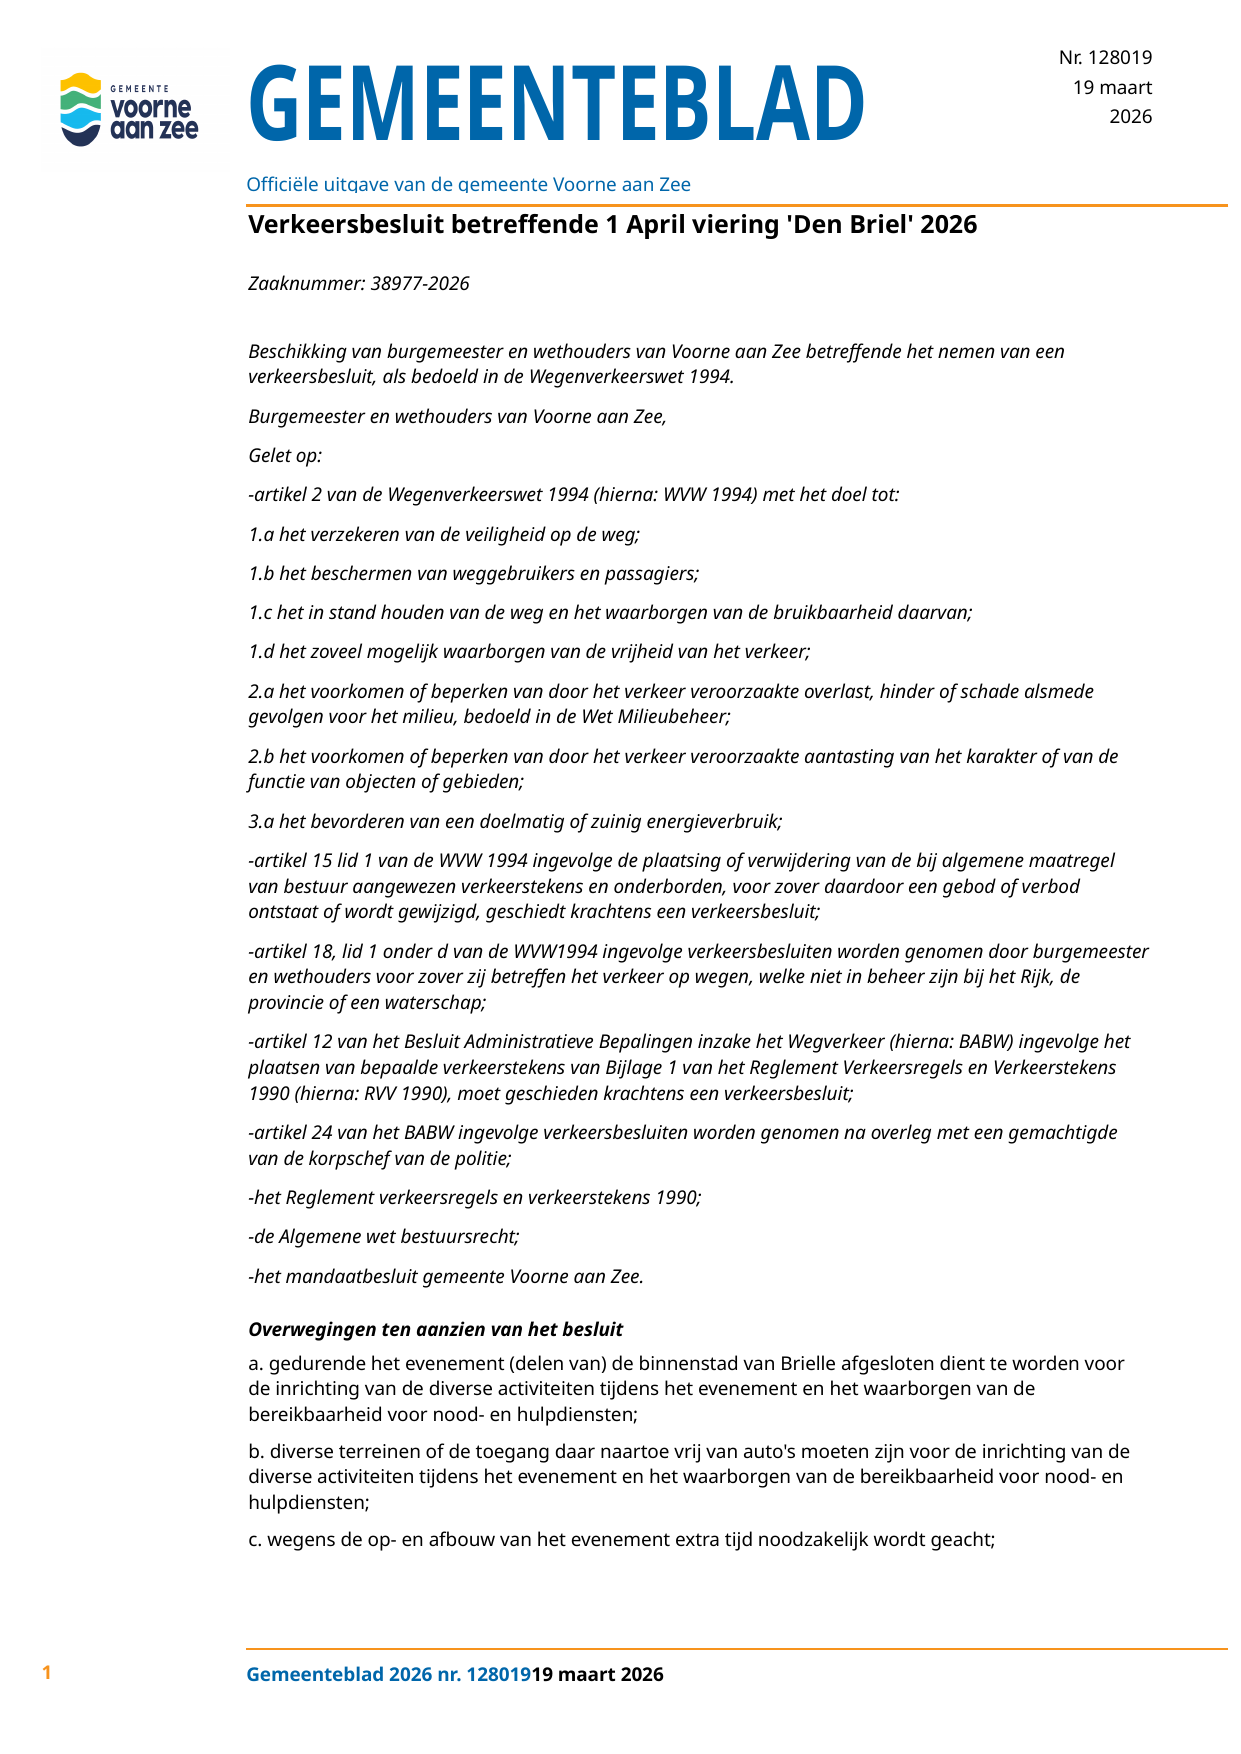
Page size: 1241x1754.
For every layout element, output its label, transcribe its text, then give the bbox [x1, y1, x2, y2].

text -het Reglement verkeersregels en verkeerstekens 1990; [248, 1184, 1152, 1210]
text a. gedurende het evenement (delen van) de binnenstad van Brielle afgesloten dient te worden voor de inrichting van de diverse activiteiten tijdens het evenement en het waarborgen van de bereikbaarheid voor nood- en hulpdiensten; [248, 1350, 1152, 1427]
text 3.a het bevorderen van een doelmatig of zuinig energieverbruik; [248, 808, 1152, 834]
text 1.a het verzekeren van de veiligheid op de weg; [248, 521, 1152, 547]
text Zaaknummer: 38977-2026 [248, 270, 1152, 296]
text -artikel 2 van de Wegenverkeerswet 1994 (hierna: WVW 1994) met het doel tot: [248, 482, 1152, 507]
text 1.c het in stand houden van de weg en het waarborgen van de bruikbaarheid daarvan; [248, 599, 1152, 625]
text b. diverse terreinen of de toegang daar naartoe vrij van auto's moeten zijn voor de inrichting van de diverse activiteiten tijdens het evenement en het waarborgen van de bereikbaarheid voor nood- en hulpdiensten; [248, 1438, 1152, 1515]
text -de Algemene wet bestuursrecht; [248, 1224, 1152, 1249]
text Beschikking van burgemeester en wethouders van Voorne aan Zee betreffende het nemen van een verkeersbesluit, als bedoeld in de Wegenverkeerswet 1994. [248, 338, 1152, 389]
text -artikel 18, lid 1 onder d van de WVW1994 ingevolge verkeersbesluiten worden genomen door burgemeester en wethouders voor zover zij betreffen het verkeer op wegen, welke niet in beheer zijn bij het Rijk, de provincie of een waterschap; [248, 938, 1152, 1015]
text 2.b het voorkomen of beperken van door het verkeer veroorzaakte aantasting van het karakter of van de functie van objecten of gebieden; [248, 743, 1152, 794]
text Burgemeester en wethouders van Voorne aan Zee, [248, 403, 1152, 429]
text Overwegingen ten aanzien van het besluit [248, 1316, 1152, 1341]
text c. wegens de op- en afbouw van het evenement extra tijd noodzakelijk wordt geacht; [248, 1526, 1152, 1552]
picture [41, 47, 231, 172]
text 2.a het voorkomen of beperken van door het verkeer veroorzaakte overlast, hinder of schade alsmede gevolgen voor het milieu, bedoeld in de Wet Milieubeheer; [248, 678, 1152, 729]
text -het mandaatbesluit gemeente Voorne aan Zee. [248, 1263, 1152, 1289]
text Verkeersbesluit betreffende 1 April viering 'Den Briel' 2026 [248, 207, 1152, 241]
text Gelet op: [248, 442, 1152, 468]
text -artikel 12 van het Besluit Administratieve Bepalingen inzake het Wegverkeer (hierna: BABW) ingevolge het plaatsen van bepaalde verkeerstekens van Bijlage 1 van het Reglement Verkeersregels en Verkeerstekens 1990 (hierna: RVV 1990), moet geschieden krachtens een verkeersbesluit; [248, 1029, 1152, 1106]
text -artikel 15 lid 1 van de WVW 1994 ingevolge de plaatsing of verwijdering van de bij algemene maatregel van bestuur aangewezen verkeerstekens en onderborden, voor zover daardoor een gebod of verbod ontstaat of wordt gewijzigd, geschiedt krachtens een verkeersbesluit; [248, 847, 1152, 924]
text -artikel 24 van het BABW ingevolge verkeersbesluiten worden genomen na overleg met een gemachtigde van de korpschef van de politie; [248, 1119, 1152, 1171]
text 1.b het beschermen van weggebruikers en passagiers; [248, 560, 1152, 586]
text 1.d het zoveel mogelijk waarborgen van de vrijheid van het verkeer; [248, 639, 1152, 664]
